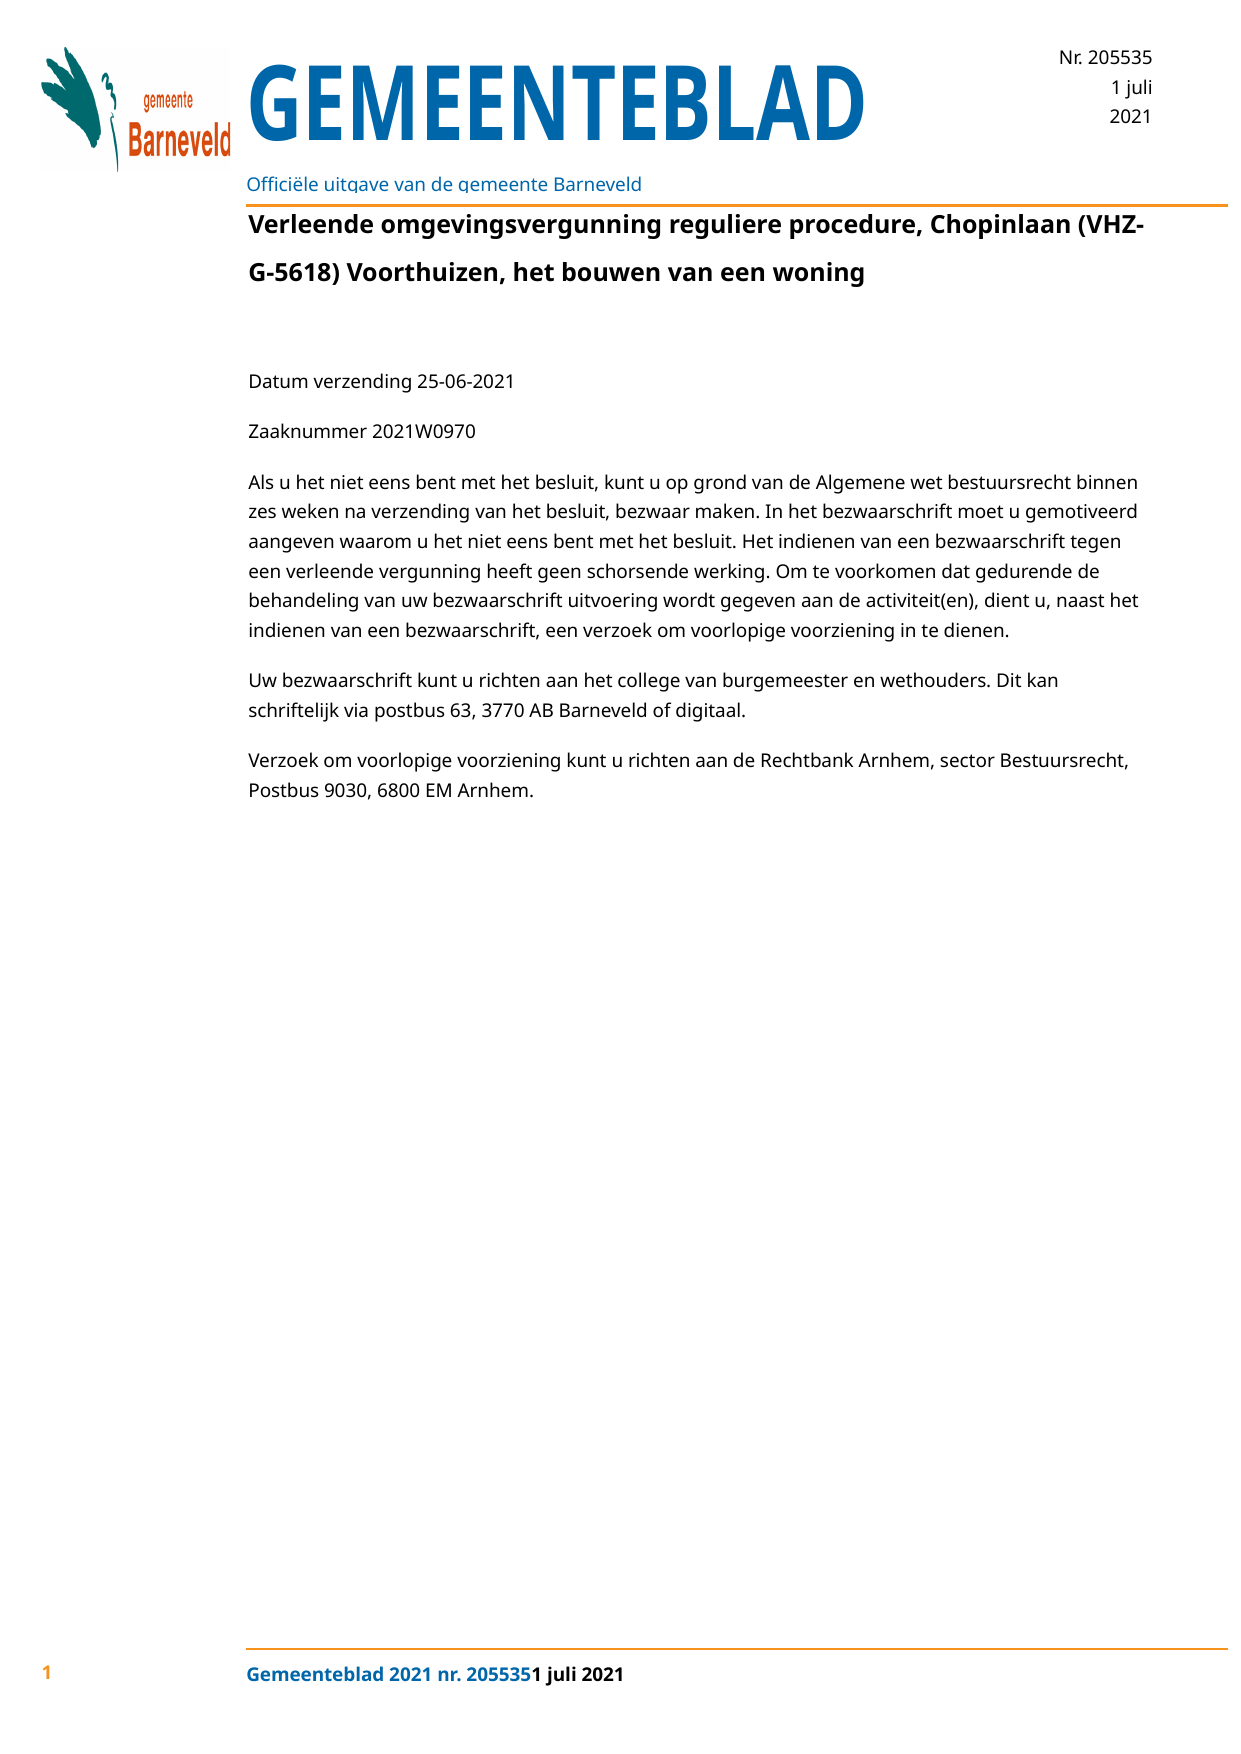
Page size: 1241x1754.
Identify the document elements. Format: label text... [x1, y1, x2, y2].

picture [41, 47, 231, 172]
text Uw bezwaarschrift kunt u richten aan het college van burgemeester en wethouders. Dit kan schriftelijk via postbus 63, 3770 AB Barneveld of digitaal. [248, 667, 1152, 723]
text Verzoek om voorlopige voorziening kunt u richten aan de Rechtbank Arnhem, sector Bestuursrecht, Postbus 9030, 6800 EM Arnhem. [248, 747, 1152, 803]
text Als u het niet eens bent met het besluit, kunt u op grond van de Algemene wet bestuursrecht binnen zes weken na verzending van het besluit, bezwaar maken. In het bezwaarschrift moet u gemotiveerd aangeven waarom u het niet eens bent met het besluit. Het indienen van een bezwaarschrift tegen een verleende vergunning heeft geen schorsende werking. Om te voorkomen dat gedurende de behandeling van uw bezwaarschrift uitvoering wordt gegeven aan de activiteit(en), dient u, naast het indienen van een bezwaarschrift, een verzoek om voorlopige voorziening in te dienen. [248, 469, 1152, 643]
text Datum verzending 25-06-2021 [248, 368, 1152, 394]
text Zaaknummer 2021W0970 [248, 419, 1152, 444]
text Verleende omgevingsvergunning reguliere procedure, Chopinlaan (VHZ-G-5618) Voorthuizen, het bouwen van een woning [248, 207, 1152, 288]
